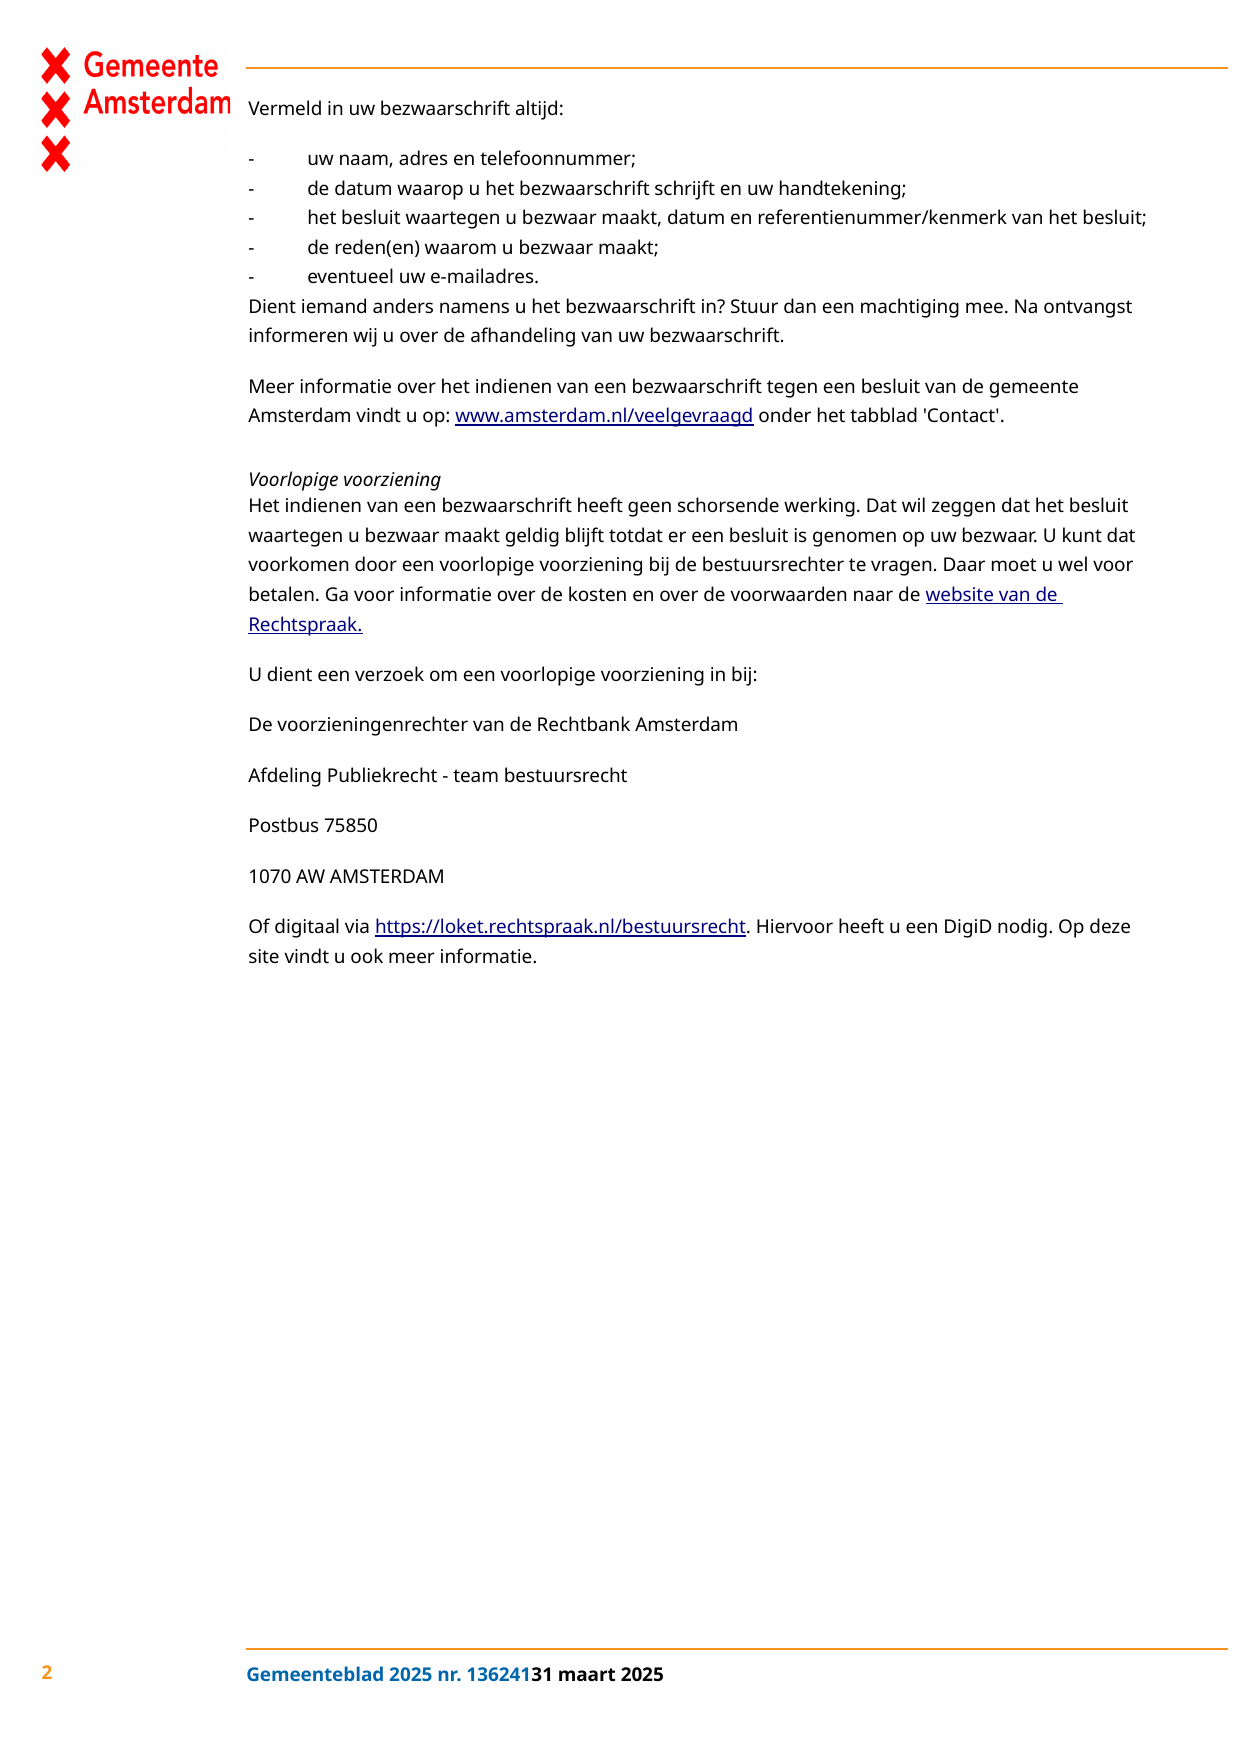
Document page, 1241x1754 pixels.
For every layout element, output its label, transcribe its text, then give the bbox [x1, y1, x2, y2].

text Of digitaal via https://loket.rechtspraak.nl/bestuursrecht. Hiervoor heeft u een DigiD nodig. Op deze site vindt u ook meer informatie. [248, 913, 1152, 968]
text Meer informatie over het indienen van een bezwaarschrift tegen een besluit van de gemeente Amsterdam vindt u op: www.amsterdam.nl/veelgevraagd onder het tabblad 'Contact'. [248, 373, 1152, 428]
list het besluit waartegen u bezwaar maakt, datum en referentienummer/kenmerk van het besluit; [248, 204, 1152, 230]
list eventueel uw e-mailadres. [248, 263, 1152, 289]
text U dient een verzoek om een voorlopige voorziening in bij: [248, 661, 1152, 687]
list de reden(en) waarom u bezwaar maakt; [248, 234, 1152, 260]
text Het indienen van een bezwaarschrift heeft geen schorsende werking. Dat wil zeggen dat het besluit waartegen u bezwaar maakt geldig blijft totdat er een besluit is genomen op uw bezwaar. U kunt dat voorkomen door een voorlopige voorziening bij de bestuursrechter te vragen. Daar moet u wel voor betalen. Ga voor informatie over de kosten en over de voorwaarden naar de website van de Rechtspraak. [248, 492, 1152, 636]
text De voorzieningenrechter van de Rechtbank Amsterdam [248, 712, 1152, 737]
text Vermeld in uw bezwaarschrift altijd: [248, 95, 1152, 121]
text 1070 AW AMSTERDAM [248, 863, 1152, 888]
text Postbus 75850 [248, 812, 1152, 838]
text Voorlopige voorziening [248, 467, 1152, 492]
text Dient iemand anders namens u het bezwaarschrift in? Stuur dan een machtiging mee. Na ontvangst informeren wij u over de afhandeling van uw bezwaarschrift. [248, 293, 1152, 348]
picture [41, 47, 231, 172]
text Afdeling Publiekrecht - team bestuursrecht [248, 762, 1152, 788]
list uw naam, adres en telefoonnummer; [248, 145, 1152, 171]
list de datum waarop u het bezwaarschrift schrijft en uw handtekening; [248, 175, 1152, 201]
